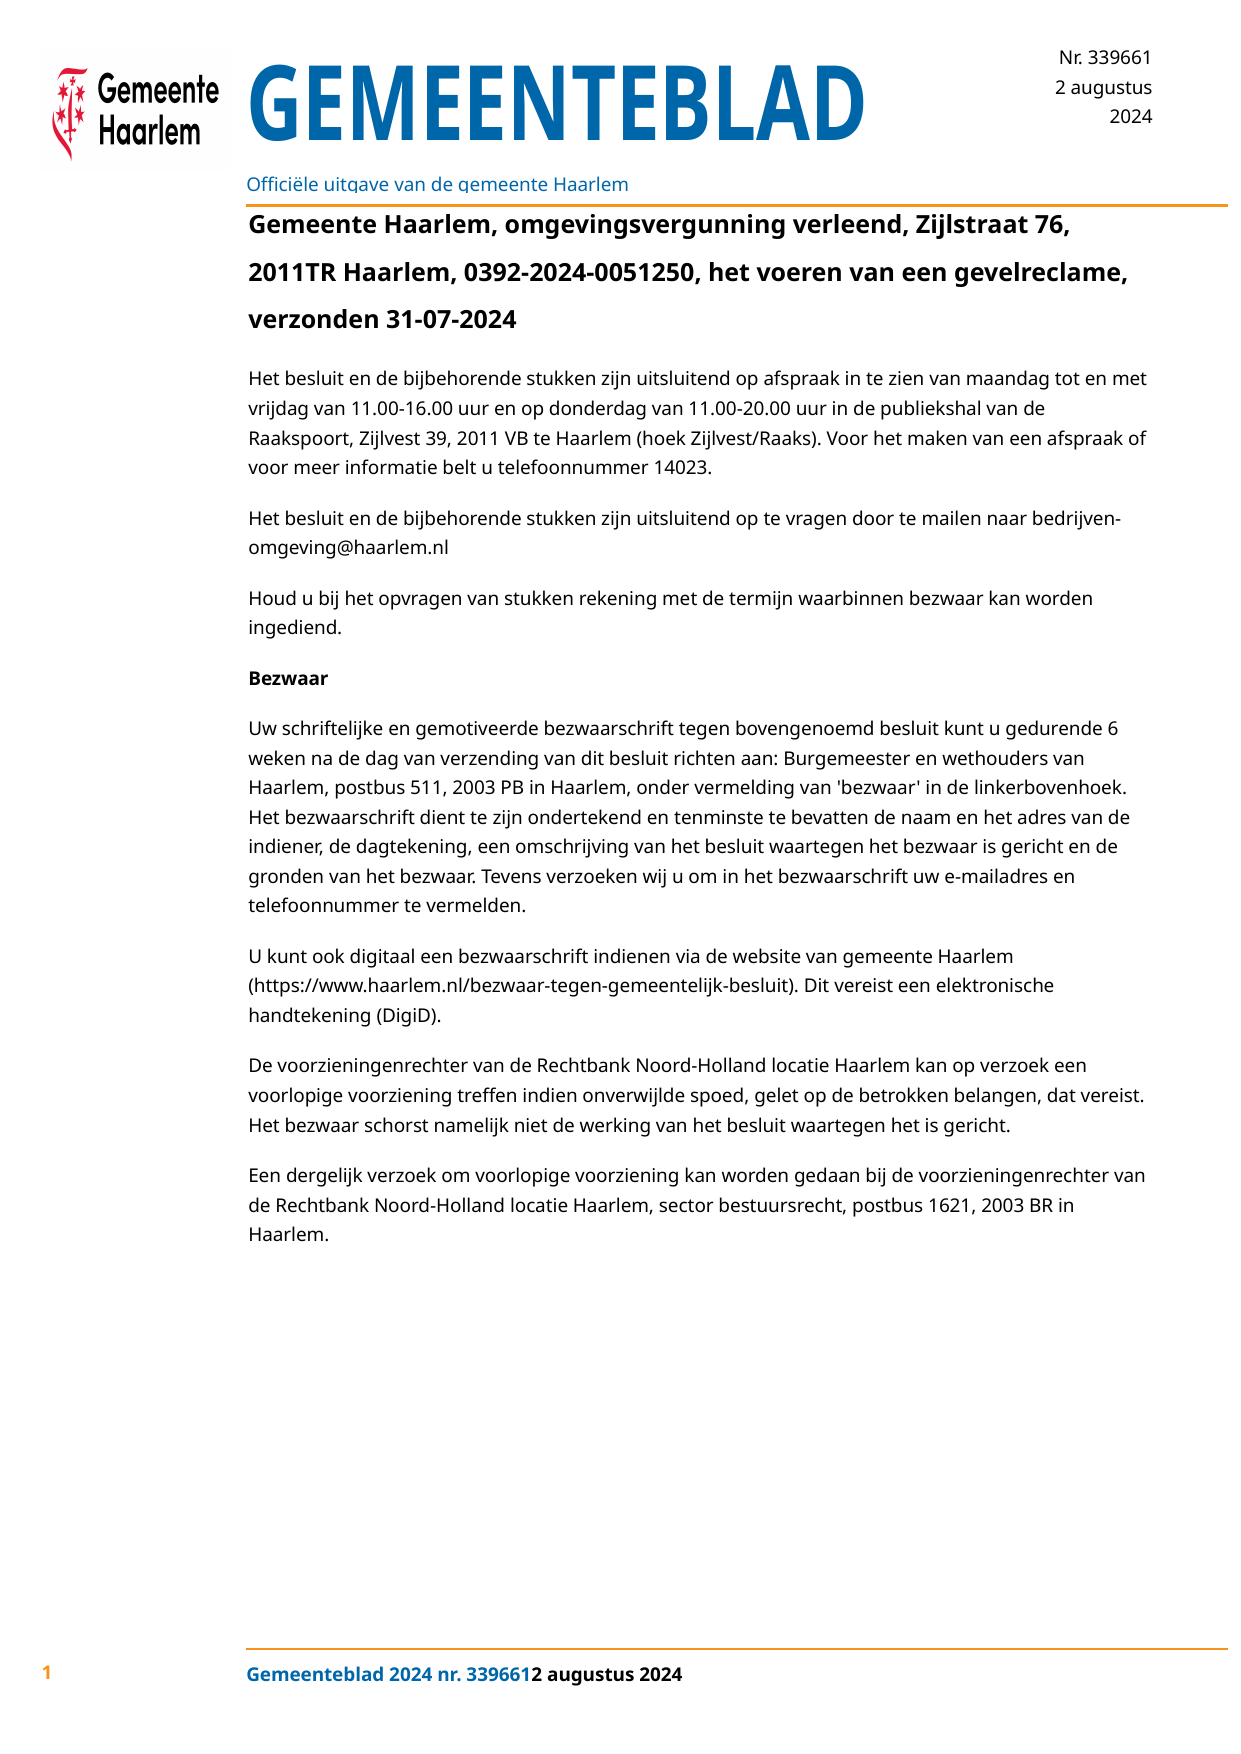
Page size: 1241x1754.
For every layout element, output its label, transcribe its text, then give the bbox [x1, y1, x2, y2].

picture [41, 47, 231, 172]
text Een dergelijk verzoek om voorlopige voorziening kan worden gedaan bij de voorzieningenrechter van de Rechtbank Noord-Holland locatie Haarlem, sector bestuursrecht, postbus 1621, 2003 BR in Haarlem. [248, 1162, 1152, 1247]
text Gemeente Haarlem, omgevingsvergunning verleend, Zijlstraat 76, 2011TR Haarlem, 0392-2024-0051250, het voeren van een gevelreclame, verzonden 31-07-2024 [248, 207, 1152, 336]
text Het besluit en de bijbehorende stukken zijn uitsluitend op te vragen door te mailen naar bedrijven-omgeving@haarlem.nl [248, 505, 1152, 560]
text U kunt ook digitaal een bezwaarschrift indienen via de website van gemeente Haarlem (https://www.haarlem.nl/bezwaar-tegen-gemeentelijk-besluit). Dit vereist een elektronische handtekening (DigiD). [248, 943, 1152, 1028]
text Bezwaar [248, 665, 1152, 690]
text De voorzieningenrechter van de Rechtbank Noord-Holland locatie Haarlem kan op verzoek een voorlopige voorziening treffen indien onverwijlde spoed, gelet op de betrokken belangen, dat vereist. Het bezwaar schorst namelijk niet de werking van het besluit waartegen het is gericht. [248, 1053, 1152, 1137]
text Houd u bij het opvragen van stukken rekening met de termijn waarbinnen bezwaar kan worden ingediend. [248, 585, 1152, 640]
text Het besluit en de bijbehorende stukken zijn uitsluitend op afspraak in te zien van maandag tot en met vrijdag van 11.00-16.00 uur en op donderdag van 11.00-20.00 uur in de publiekshal van de Raakspoort, Zijlvest 39, 2011 VB te Haarlem (hoek Zijlvest/Raaks). Voor het maken van een afspraak of voor meer informatie belt u telefoonnummer 14023. [248, 366, 1152, 480]
text Uw schriftelijke en gemotiveerde bezwaarschrift tegen bovengenoemd besluit kunt u gedurende 6 weken na de dag van verzending van dit besluit richten aan: Burgemeester en wethouders van Haarlem, postbus 511, 2003 PB in Haarlem, onder vermelding van 'bezwaar' in de linkerbovenhoek. Het bezwaarschrift dient te zijn ondertekend en tenminste te bevatten de naam en het adres van de indiener, de dagtekening, een omschrijving van het besluit waartegen het bezwaar is gericht en de gronden van het bezwaar. Tevens verzoeken wij u om in het bezwaarschrift uw e-mailadres en telefoonnummer te vermelden. [248, 715, 1152, 918]
